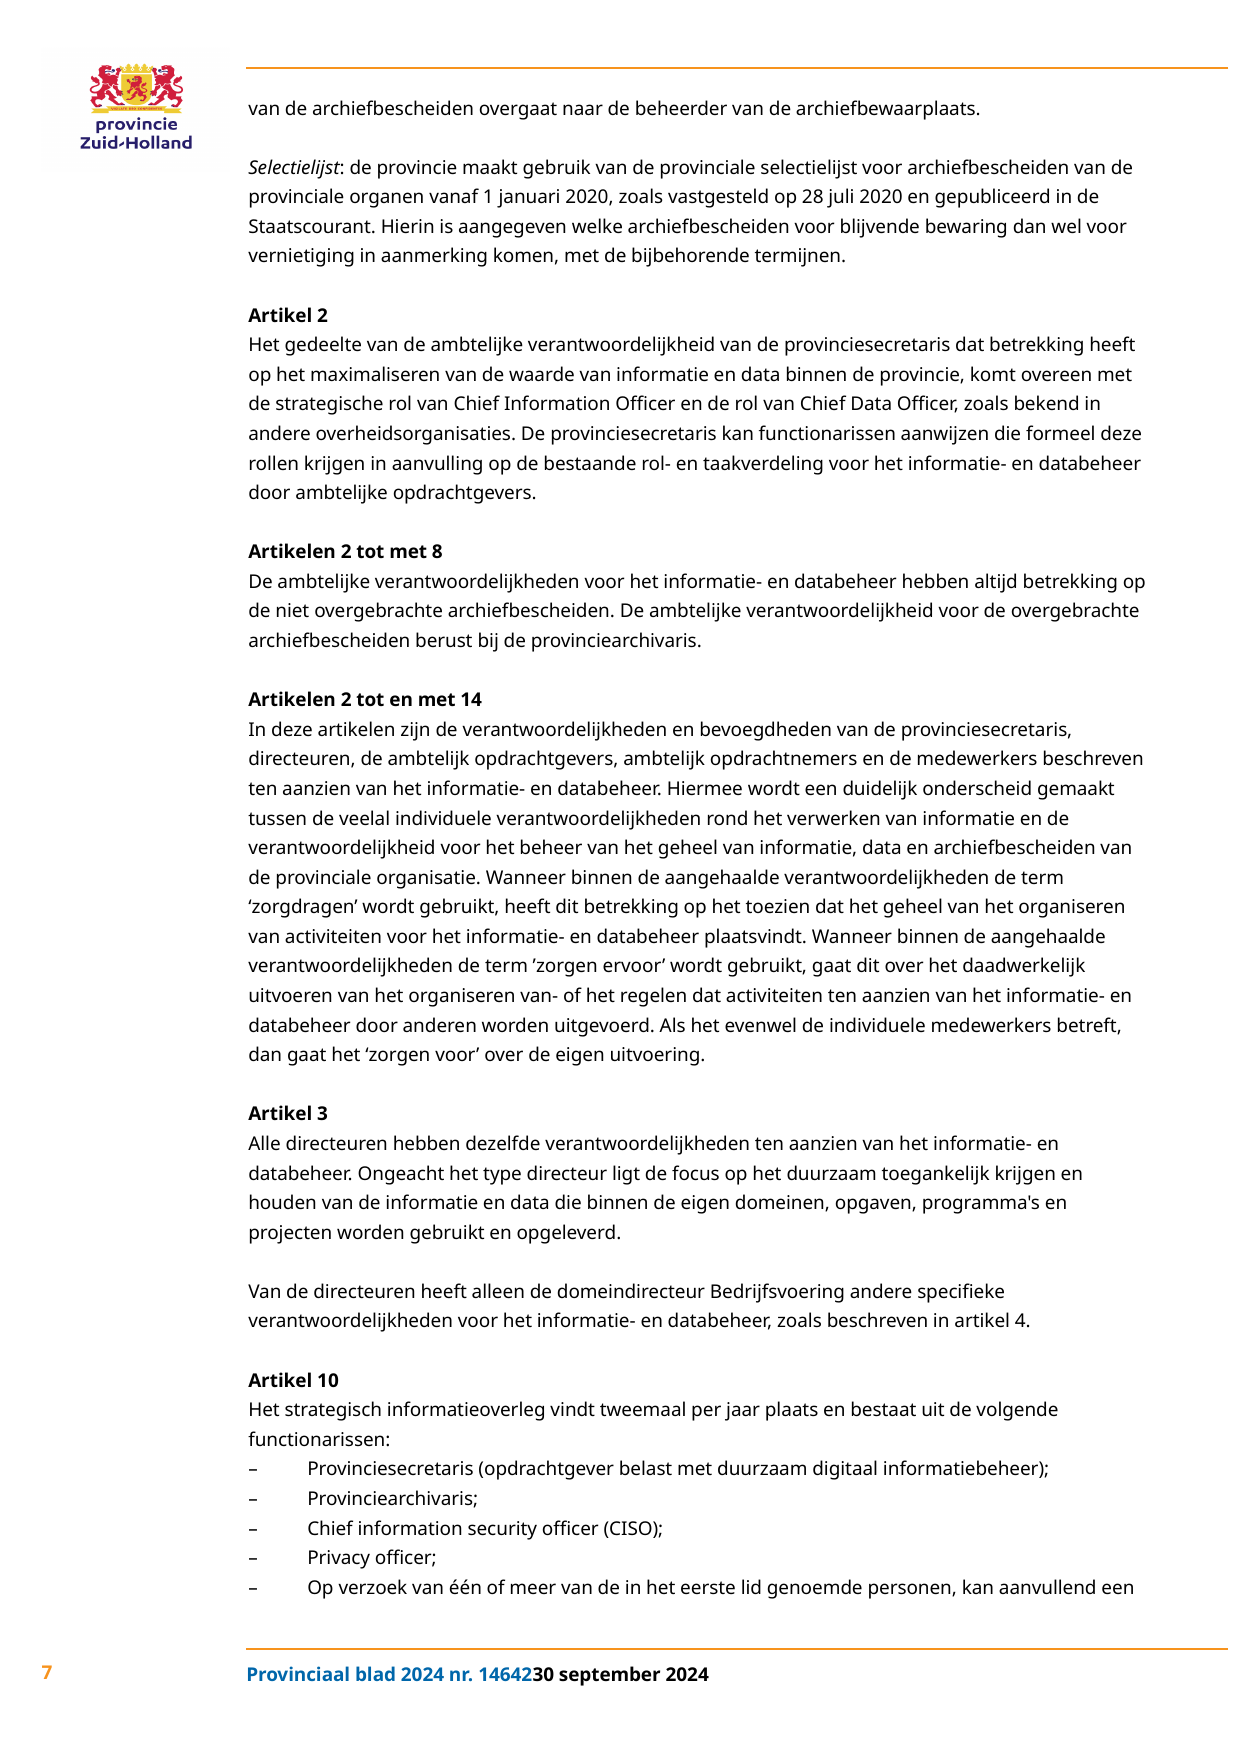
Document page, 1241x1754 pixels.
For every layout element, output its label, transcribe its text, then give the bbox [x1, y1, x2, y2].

text Artikel 10 [248, 1367, 1152, 1393]
text Het gedeelte van de ambtelijke verantwoordelijkheid van de provinciesecretaris dat betrekking heeft op het maximaliseren van de waarde van informatie en data binnen de provincie, komt overeen met de strategische rol van Chief Information Officer en de rol van Chief Data Officer, zoals bekend in andere overheidsorganisaties. De provinciesecretaris kan functionarissen aanwijzen die formeel deze rollen krijgen in aanvulling op de bestaande rol- en taakverdeling voor het informatie- en databeheer door ambtelijke opdrachtgevers. [248, 331, 1152, 505]
text van de archiefbescheiden overgaat naar de beheerder van de archiefbewaarplaats. [248, 95, 1152, 121]
text Het strategisch informatieoverleg vindt tweemaal per jaar plaats en bestaat uit de volgende functionarissen: [248, 1396, 1152, 1452]
text Alle directeuren hebben dezelfde verantwoordelijkheden ten aanzien van het informatie- en databeheer. Ongeacht het type directeur ligt de focus op het duurzaam toegankelijk krijgen en houden van de informatie en data die binnen de eigen domeinen, opgaven, programma's en projecten worden gebruikt en opgeleverd. [248, 1130, 1152, 1245]
text Artikelen 2 tot en met 14 [248, 686, 1152, 712]
text Van de directeuren heeft alleen de domeindirecteur Bedrijfsvoering andere specifieke verantwoordelijkheden voor het informatie- en databeheer, zoals beschreven in artikel 4. [248, 1278, 1152, 1333]
picture [41, 47, 231, 172]
list Chief information security officer (CISO); [248, 1515, 1152, 1541]
text Artikel 2 [248, 302, 1152, 328]
list Privacy officer; [248, 1544, 1152, 1570]
list Provinciearchivaris; [248, 1485, 1152, 1511]
text De ambtelijke verantwoordelijkheden voor het informatie- en databeheer hebben altijd betrekking op de niet overgebrachte archiefbescheiden. De ambtelijke verantwoordelijkheid voor de overgebrachte archiefbescheiden berust bij de provinciearchivaris. [248, 568, 1152, 653]
text In deze artikelen zijn de verantwoordelijkheden en bevoegdheden van de provinciesecretaris, directeuren, de ambtelijk opdrachtgevers, ambtelijk opdrachtnemers en de medewerkers beschreven ten aanzien van het informatie- en databeheer. Hiermee wordt een duidelijk onderscheid gemaakt tussen de veelal individuele verantwoordelijkheden rond het verwerken van informatie en de verantwoordelijkheid voor het beheer van het geheel van informatie, data en archiefbescheiden van de provinciale organisatie. Wanneer binnen de aangehaalde verantwoordelijkheden de term ‘zorgdragen’ wordt gebruikt, heeft dit betrekking op het toezien dat het geheel van het organiseren van activiteiten voor het informatie- en databeheer plaatsvindt. Wanneer binnen de aangehaalde verantwoordelijkheden de term ’zorgen ervoor’ wordt gebruikt, gaat dit over het daadwerkelijk uitvoeren van het organiseren van- of het regelen dat activiteiten ten aanzien van het informatie- en databeheer door anderen worden uitgevoerd. Als het evenwel de individuele medewerkers betreft, dan gaat het ‘zorgen voor’ over de eigen uitvoering. [248, 716, 1152, 1067]
text Artikelen 2 tot met 8 [248, 538, 1152, 564]
text Artikel 3 [248, 1101, 1152, 1126]
list Provinciesecretaris (opdrachtgever belast met duurzaam digitaal informatiebeheer); [248, 1456, 1152, 1481]
text Selectielijst: de provincie maakt gebruik van de provinciale selectielijst voor archiefbescheiden van de provinciale organen vanaf 1 januari 2020, zoals vastgesteld op 28 juli 2020 en gepubliceerd in de Staatscourant. Hierin is aangegeven welke archiefbescheiden voor blijvende bewaring dan wel voor vernietiging in aanmerking komen, met de bijbehorende termijnen. [248, 154, 1152, 268]
list Op verzoek van één of meer van de in het eerste lid genoemde personen, kan aanvullend een [248, 1574, 1152, 1600]
